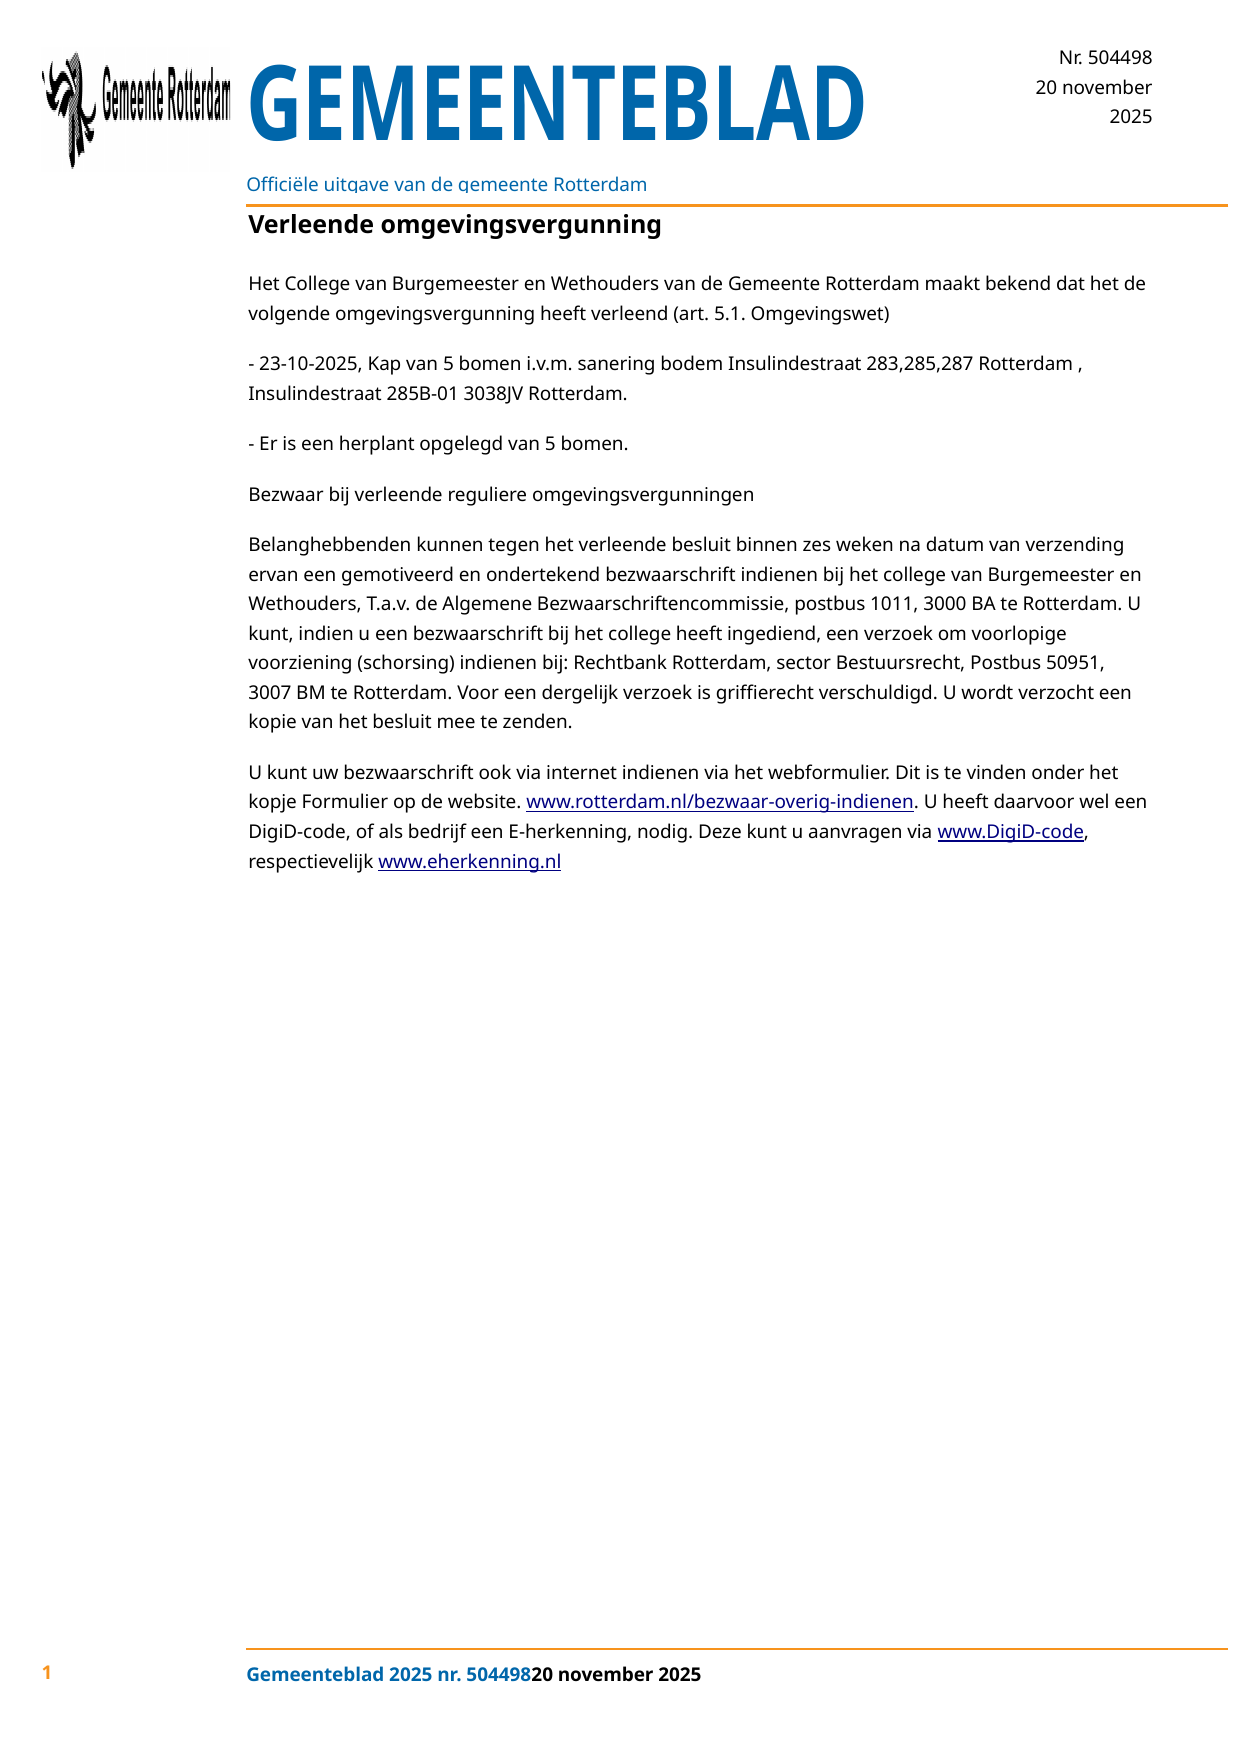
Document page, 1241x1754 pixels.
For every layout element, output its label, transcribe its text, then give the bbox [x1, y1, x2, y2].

text Belanghebbenden kunnen tegen het verleende besluit binnen zes weken na datum van verzending ervan een gemotiveerd en ondertekend bezwaarschrift indienen bij het college van Burgemeester en Wethouders, T.a.v. de Algemene Bezwaarschriftencommissie, postbus 1011, 3000 BA te Rotterdam. U kunt, indien u een bezwaarschrift bij het college heeft ingediend, een verzoek om voorlopige voorziening (schorsing) indienen bij: Rechtbank Rotterdam, sector Bestuursrecht, Postbus 50951, 3007 BM te Rotterdam. Voor een dergelijk verzoek is griffierecht verschuldigd. U wordt verzocht een kopie van het besluit mee te zenden. [248, 531, 1152, 734]
text Bezwaar bij verleende reguliere omgevingsvergunningen [248, 481, 1152, 506]
picture [41, 47, 231, 172]
text Verleende omgevingsvergunning [248, 207, 1152, 241]
text U kunt uw bezwaarschrift ook via internet indienen via het webformulier. Dit is te vinden onder het kopje Formulier op de website. www.rotterdam.nl/bezwaar-overig-indienen. U heeft daarvoor wel een DigiD-code, of als bedrijf een E-herkenning, nodig. Deze kunt u aanvragen via www.DigiD-code, respectievelijk www.eherkenning.nl [248, 759, 1152, 873]
text - 23-10-2025, Kap van 5 bomen i.v.m. sanering bodem Insulindestraat 283,285,287 Rotterdam , Insulindestraat 285B-01 3038JV Rotterdam. [248, 350, 1152, 406]
text Het College van Burgemeester en Wethouders van de Gemeente Rotterdam maakt bekend dat het de volgende omgevingsvergunning heeft verleend (art. 5.1. Omgevingswet) [248, 270, 1152, 326]
text - Er is een herplant opgelegd van 5 bomen. [248, 430, 1152, 456]
